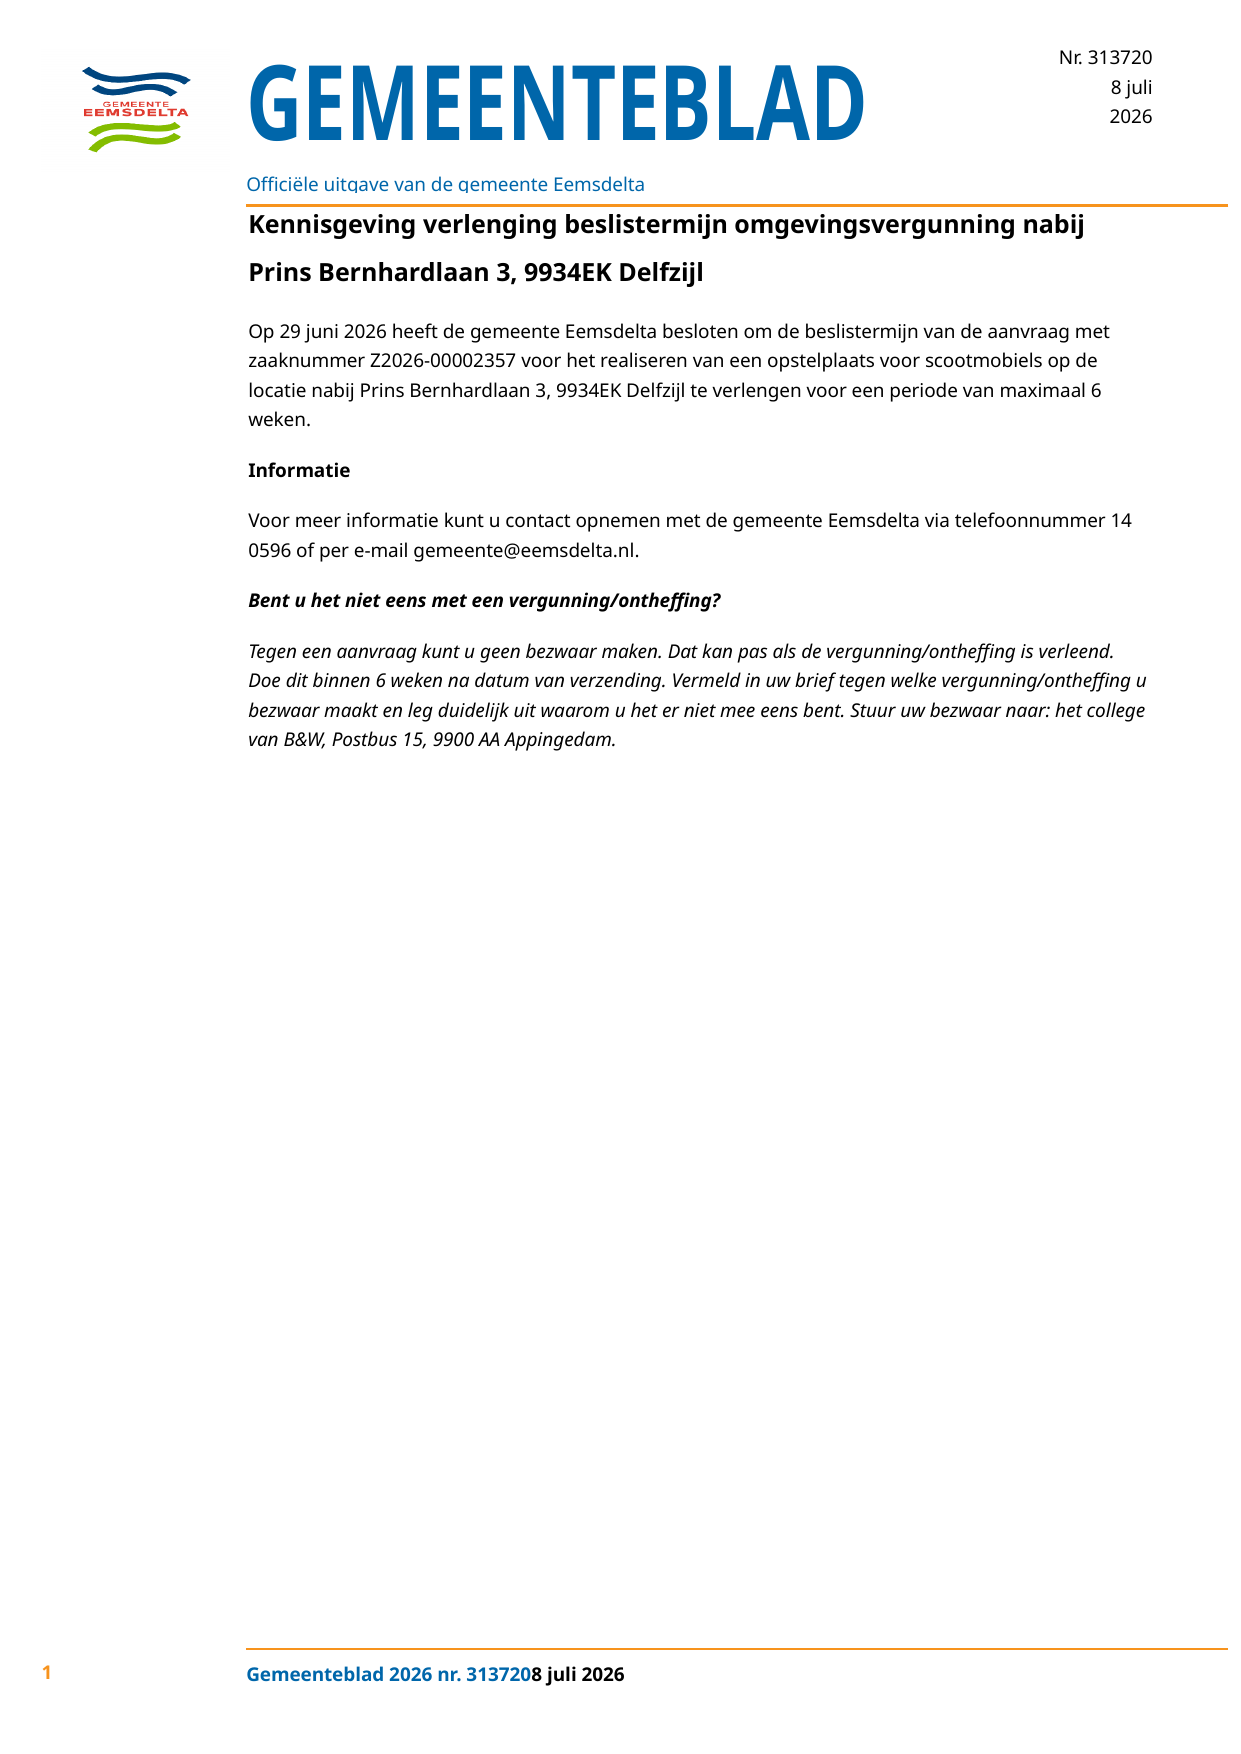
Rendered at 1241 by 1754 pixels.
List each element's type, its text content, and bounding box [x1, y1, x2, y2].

picture [41, 47, 231, 172]
text Voor meer informatie kunt u contact opnemen met de gemeente Eemsdelta via telefoonnummer 14 0596 of per e-mail gemeente@eemsdelta.nl. [248, 507, 1152, 563]
text Op 29 juni 2026 heeft de gemeente Eemsdelta besloten om de beslistermijn van de aanvraag met zaaknummer Z2026-00002357 voor het realiseren van een opstelplaats voor scootmobiels op de locatie nabij Prins Bernhardlaan 3, 9934EK Delfzijl te verlengen voor een periode van maximaal 6 weken. [248, 318, 1152, 432]
text Kennisgeving verlenging beslistermijn omgevingsvergunning nabij Prins Bernhardlaan 3, 9934EK Delfzijl [248, 207, 1152, 288]
text Bent u het niet eens met een vergunning/ontheffing? [248, 587, 1152, 613]
text Informatie [248, 457, 1152, 483]
text Tegen een aanvraag kunt u geen bezwaar maken. Dat kan pas als de vergunning/ontheffing is verleend. Doe dit binnen 6 weken na datum van verzending. Vermeld in uw brief tegen welke vergunning/ontheffing u bezwaar maakt en leg duidelijk uit waarom u het er niet mee eens bent. Stuur uw bezwaar naar: het college van B&W, Postbus 15, 9900 AA Appingedam. [248, 638, 1152, 752]
